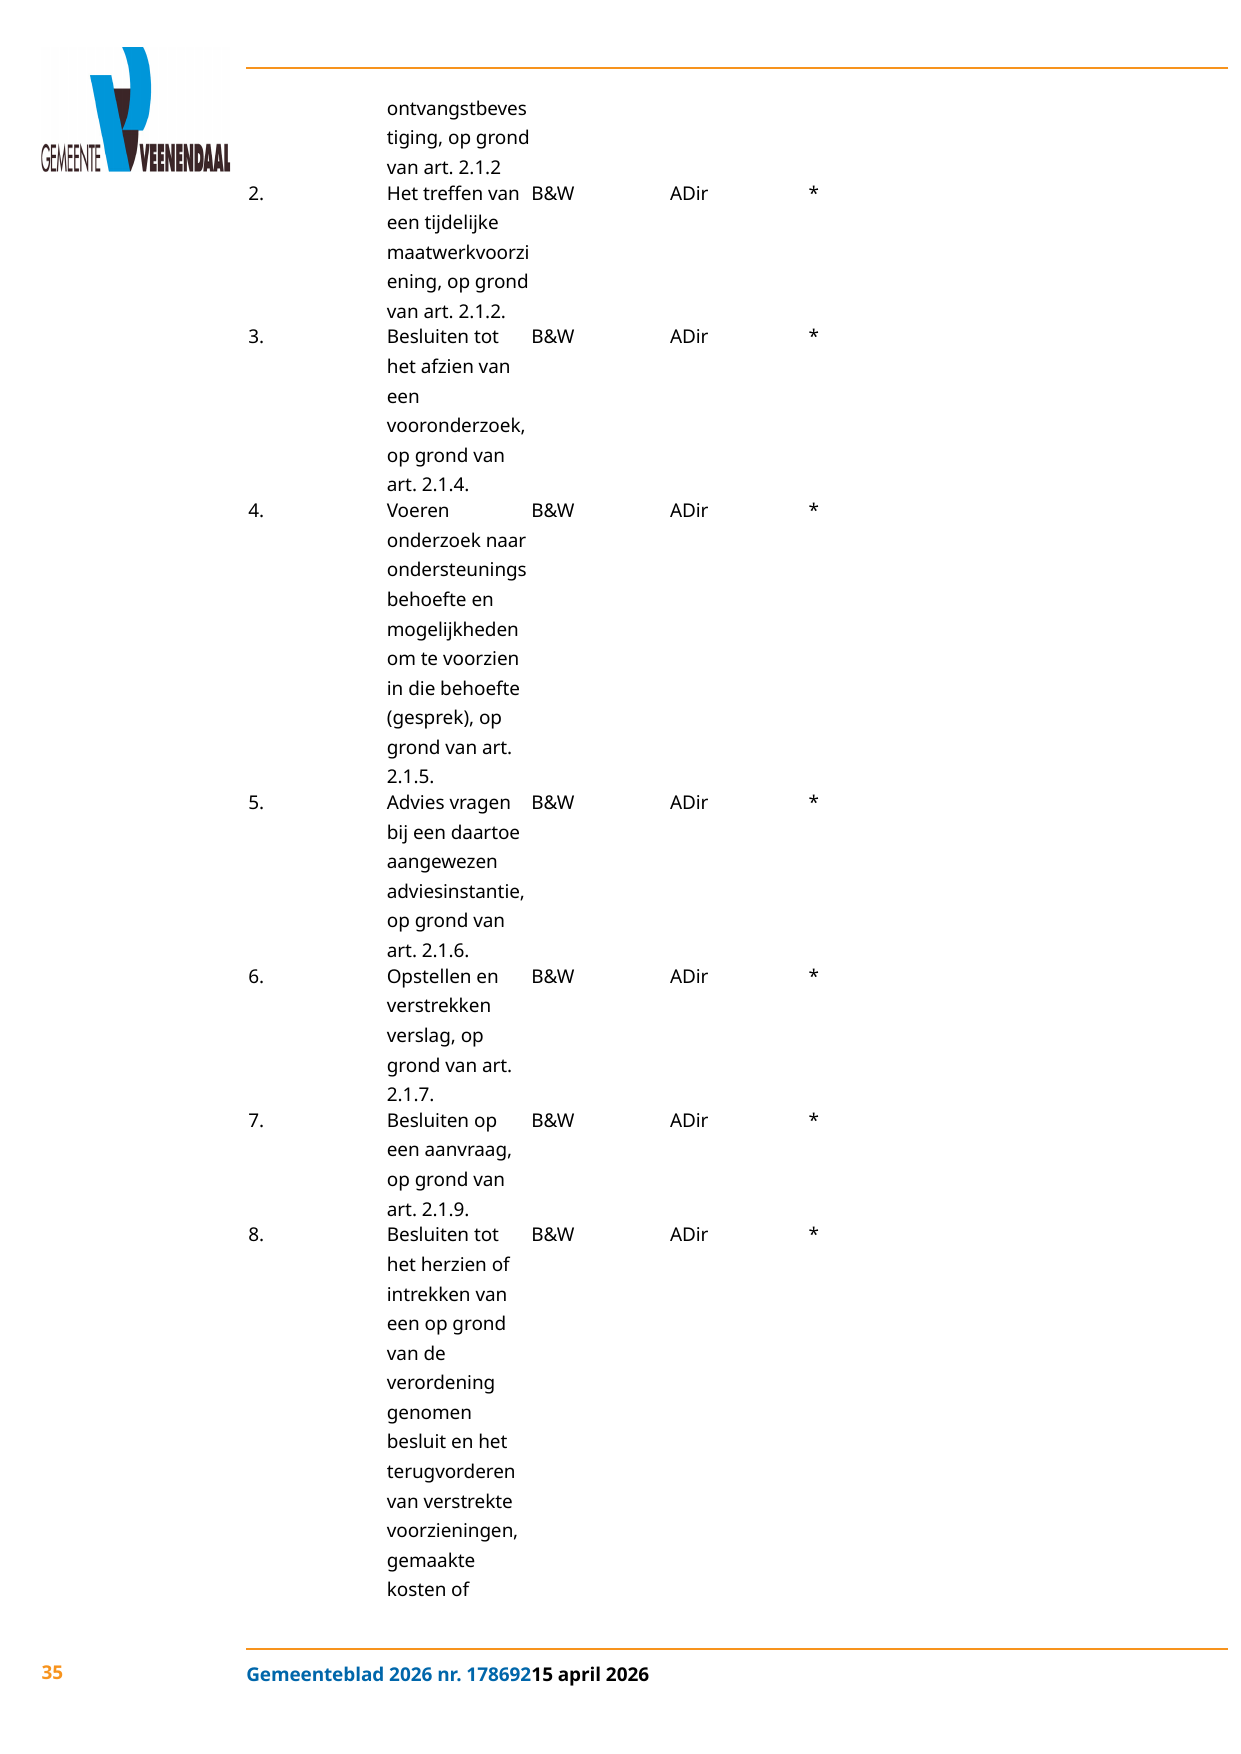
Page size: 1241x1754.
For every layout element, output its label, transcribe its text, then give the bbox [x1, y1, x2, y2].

table_cell [531, 95, 670, 180]
table_cell [947, 789, 1152, 963]
table_cell [808, 95, 947, 180]
table_cell * [808, 789, 947, 963]
table_cell Advies vragen bij een daartoe aangewezen adviesinstantie, op grond van art. 2.1.6. [387, 789, 531, 963]
table_cell 3. [248, 324, 387, 497]
table_cell [947, 180, 1152, 324]
table_cell [947, 1222, 1152, 1602]
table_cell B&W [531, 1107, 670, 1222]
table_cell [947, 963, 1152, 1107]
table_cell * [808, 498, 947, 789]
picture [41, 47, 130, 172]
table_cell * [808, 963, 947, 1107]
table_cell Voeren onderzoek naar ondersteuningsbehoefte en mogelijkheden om te voorzien in die behoefte (gesprek), op grond van art. 2.1.5. [387, 498, 531, 789]
table_cell [947, 498, 1152, 789]
table_cell B&W [531, 324, 670, 497]
table_cell ontvangstbevestiging, op grond van art. 2.1.2 [387, 95, 531, 180]
table_cell 6. [248, 963, 387, 1107]
table_cell B&W [531, 1222, 670, 1602]
table_cell ADir [670, 963, 808, 1107]
table_cell [947, 1107, 1152, 1222]
table_cell B&W [531, 180, 670, 324]
table_cell [947, 324, 1152, 497]
table_cell 4. [248, 498, 387, 789]
table_cell ADir [670, 180, 808, 324]
table_cell [947, 95, 1152, 180]
table_cell Besluiten tot het herzien of intrekken van een op grond van de verordening genomen besluit en het terugvorderen van verstrekte voorzieningen, gemaakte kosten of [387, 1222, 531, 1602]
table_cell [670, 95, 808, 180]
table_cell Besluiten tot het afzien van een vooronderzoek, op grond van art. 2.1.4. [387, 324, 531, 497]
table_cell * [808, 180, 947, 324]
table_cell ADir [670, 324, 808, 497]
table_cell * [808, 1222, 947, 1602]
table_cell ADir [670, 1222, 808, 1602]
table_cell 7. [248, 1107, 387, 1222]
table_cell Opstellen en verstrekken verslag, op grond van art. 2.1.7. [387, 963, 531, 1107]
table_cell B&W [531, 963, 670, 1107]
table_cell B&W [531, 498, 670, 789]
table_cell ADir [670, 1107, 808, 1222]
table_cell * [808, 1107, 947, 1222]
table_cell [248, 95, 387, 180]
picture [123, 47, 231, 172]
table_cell 8. [248, 1222, 387, 1602]
table_cell * [808, 324, 947, 497]
table_cell ADir [670, 789, 808, 963]
table_cell 5. [248, 789, 387, 963]
table_cell B&W [531, 789, 670, 963]
table_cell ADir [670, 498, 808, 789]
table_cell 2. [248, 180, 387, 324]
table_cell Besluiten op een aanvraag, op grond van art. 2.1.9. [387, 1107, 531, 1222]
table_cell Het treffen van een tijdelijke maatwerkvoorziening, op grond van art. 2.1.2. [387, 180, 531, 324]
